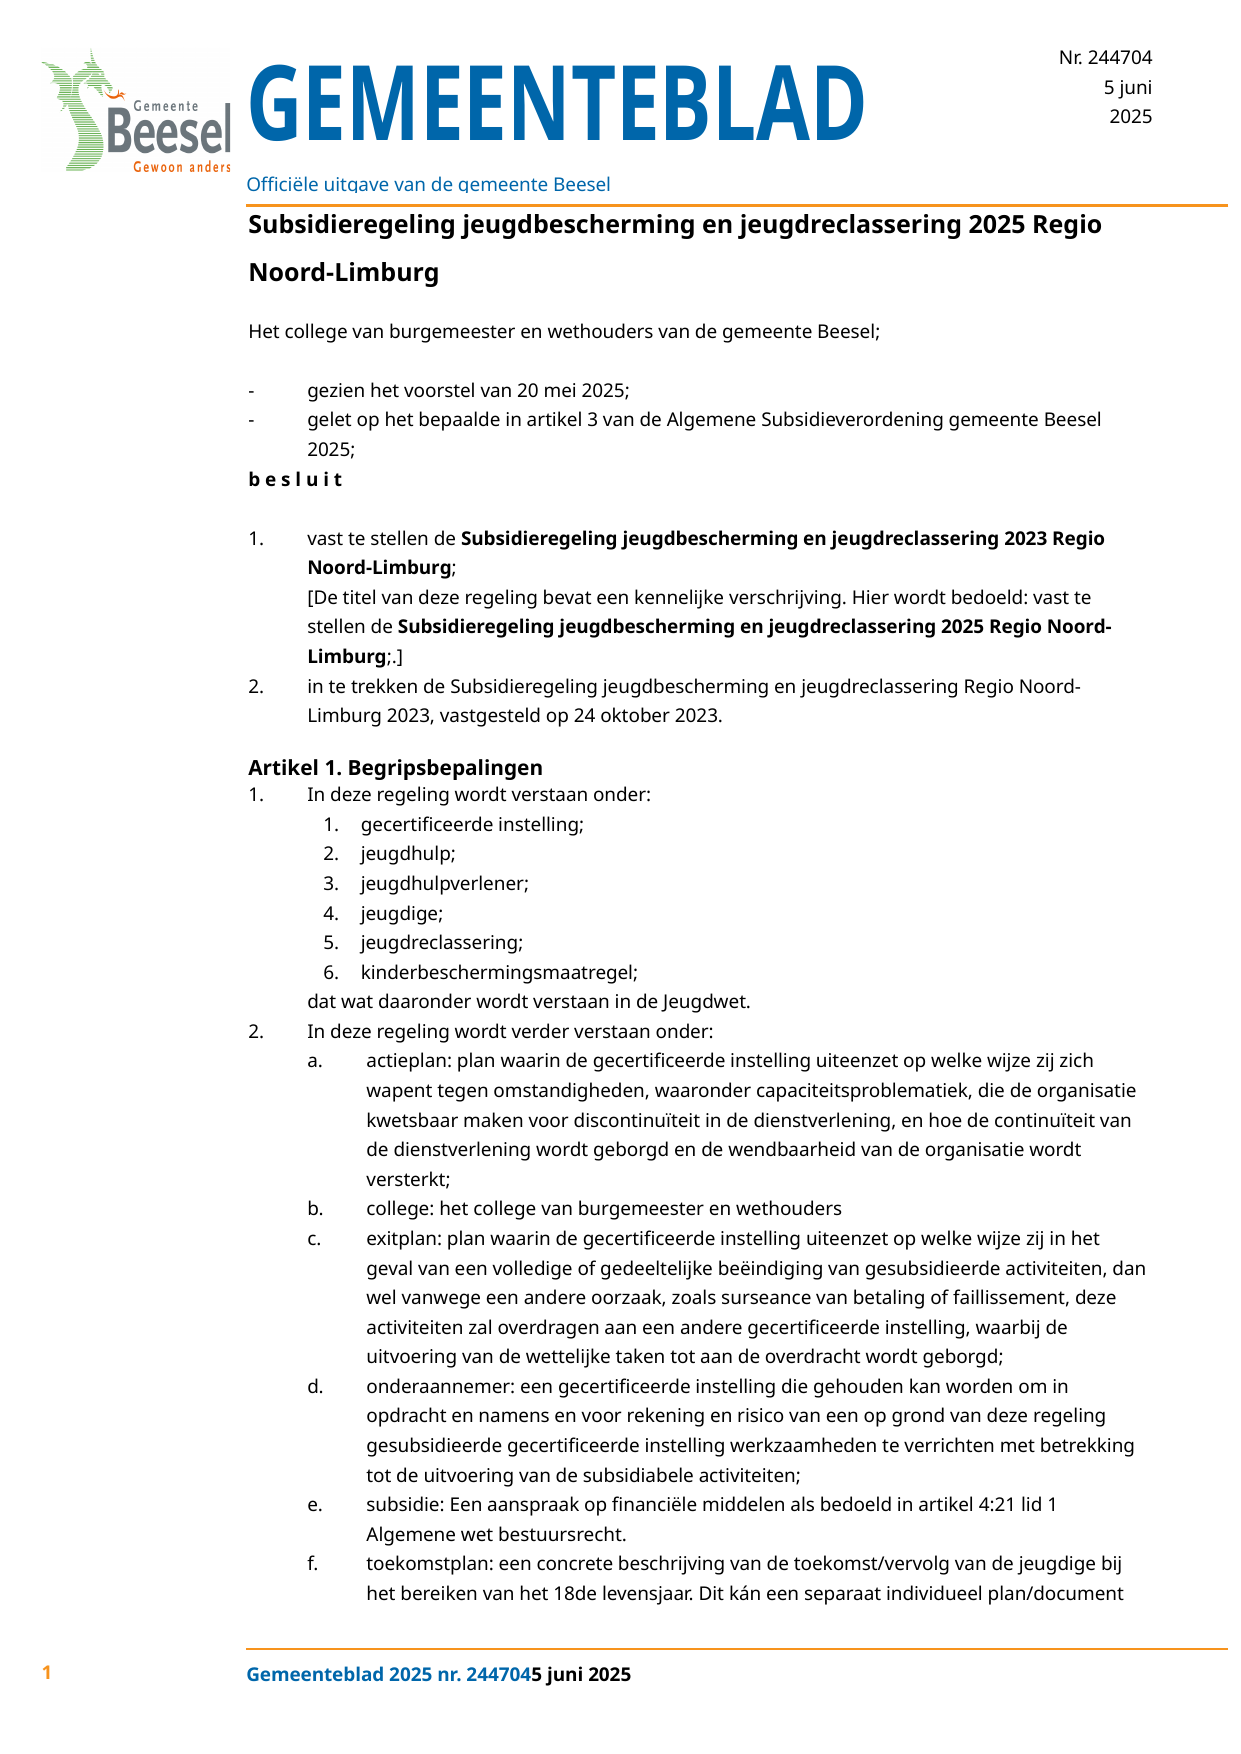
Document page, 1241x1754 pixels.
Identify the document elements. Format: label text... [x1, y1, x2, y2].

list jeugdreclassering; [323, 929, 1152, 955]
list kinderbeschermingsmaatregel; [323, 959, 1152, 984]
list toekomstplan: een concrete beschrijving van de toekomst/vervolg van de jeugdige bij het bereiken van het 18de levensjaar. Dit kán een separaat individueel plan/document [307, 1551, 1152, 1606]
list onderaannemer: een gecertificeerde instelling die gehouden kan worden om in opdracht en namens en voor rekening en risico van een op grond van deze regeling gesubsidieerde gecertificeerde instelling werkzaamheden te verrichten met betrekking tot de uitvoering van de subsidiabele activiteiten; [307, 1373, 1152, 1487]
list jeugdhulpverlener; [323, 870, 1152, 896]
list actieplan: plan waarin de gecertificeerde instelling uiteenzet op welke wijze zij zich wapent tegen omstandigheden, waaronder capaciteitsproblematiek, die de organisatie kwetsbaar maken voor discontinuïteit in de dienstverlening, en hoe de continuïteit van de dienstverlening wordt geborgd en de wendbaarheid van de organisatie wordt versterkt; [307, 1048, 1152, 1192]
text b e s l u i t [248, 466, 1152, 492]
list exitplan: plan waarin de gecertificeerde instelling uiteenzet op welke wijze zij in het geval van een volledige of gedeeltelijke beëindiging van gesubsidieerde activiteiten, dan wel vanwege een andere oorzaak, zoals surseance van betaling of faillissement, deze activiteiten zal overdragen aan een andere gecertificeerde instelling, waarbij de uitvoering van de wettelijke taken tot aan de overdracht wordt geborgd; [307, 1225, 1152, 1369]
list jeugdige; [323, 900, 1152, 925]
list jeugdhulp; [323, 841, 1152, 866]
list vast te stellen de Subsidieregeling jeugdbescherming en jeugdreclassering 2023 Regio Noord-Limburg; [248, 525, 1152, 580]
list gecertificeerde instelling; [323, 811, 1152, 837]
list subsidie: Een aanspraak op financiële middelen als bedoeld in artikel 4:21 lid 1 Algemene wet bestuursrecht. [307, 1491, 1152, 1547]
list dat wat daaronder wordt verstaan in de Jeugdwet. [248, 988, 1152, 1014]
text Subsidieregeling jeugdbescherming en jeugdreclassering 2025 Regio Noord-Limburg [248, 207, 1152, 288]
text Het college van burgemeester en wethouders van de gemeente Beesel; [248, 318, 1152, 344]
list college: het college van burgemeester en wethouders [307, 1196, 1152, 1221]
list [De titel van deze regeling bevat een kennelijke verschrijving. Hier wordt bedoeld: vast te stellen de Subsidieregeling jeugdbescherming en jeugdreclassering 2025 Regio Noord-Limburg;.] [248, 584, 1152, 669]
text Artikel 1. Begripsbepalingen [248, 753, 1152, 781]
list gelet op het bepaalde in artikel 3 van de Algemene Subsidieverordening gemeente Beesel 2025; [248, 407, 1152, 462]
list In deze regeling wordt verder verstaan onder: [248, 1018, 1152, 1044]
list In deze regeling wordt verstaan onder: [248, 781, 1152, 807]
list gezien het voorstel van 20 mei 2025; [248, 377, 1152, 403]
picture [41, 47, 231, 172]
list in te trekken de Subsidieregeling jeugdbescherming en jeugdreclassering Regio Noord- Limburg 2023, vastgesteld op 24 oktober 2023. [248, 673, 1152, 728]
